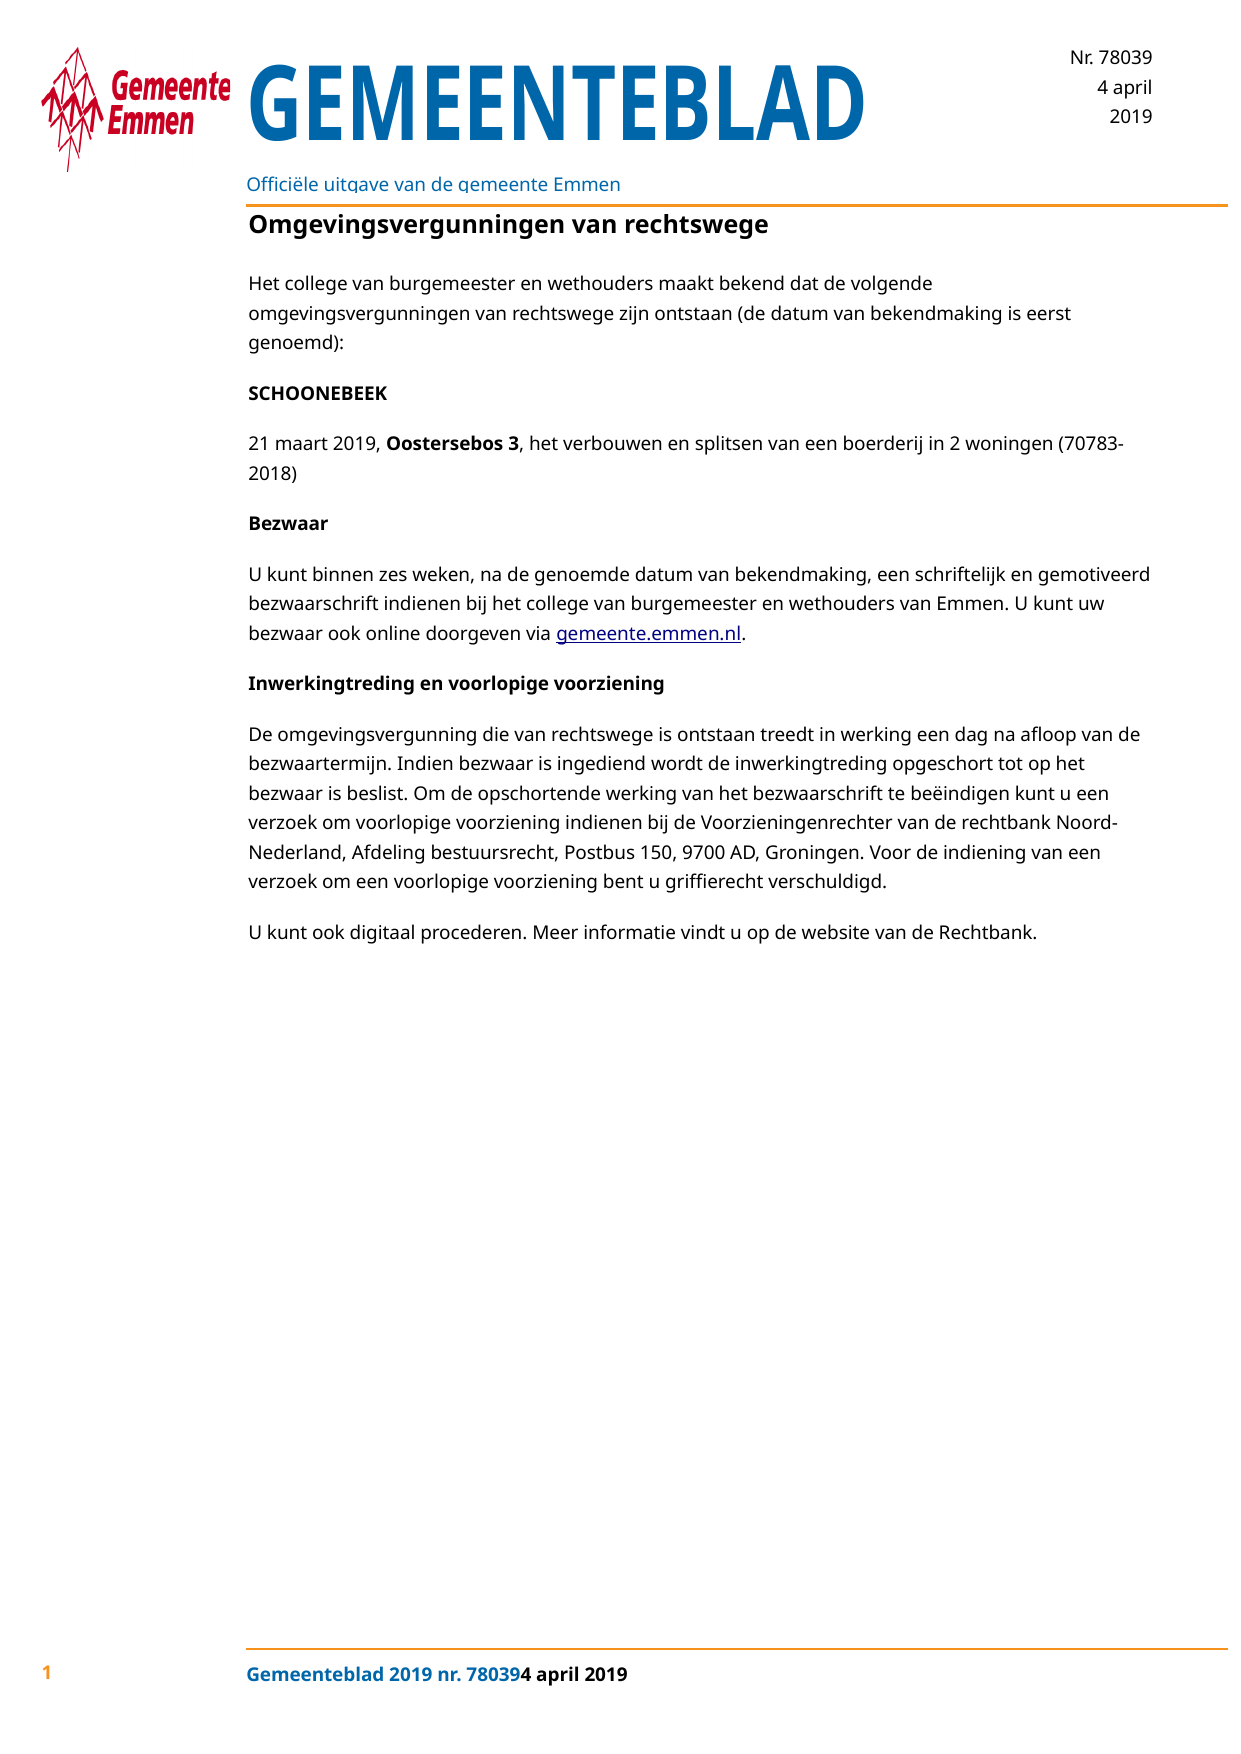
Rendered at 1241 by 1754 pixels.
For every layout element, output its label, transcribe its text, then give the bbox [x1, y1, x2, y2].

text Het college van burgemeester en wethouders maakt bekend dat de volgende omgevingsvergunningen van rechtswege zijn ontstaan (de datum van bekendmaking is eerst genoemd): [248, 270, 1152, 355]
text U kunt ook digitaal procederen. Meer informatie vindt u op de website van de Rechtbank. [248, 919, 1152, 945]
text 21 maart 2019, Oostersebos 3, het verbouwen en splitsen van een boerderij in 2 woningen (70783-2018) [248, 430, 1152, 486]
picture [41, 47, 231, 172]
text Omgevingsvergunningen van rechtswege [248, 207, 1152, 241]
text U kunt binnen zes weken, na de genoemde datum van bekendmaking, een schriftelijk en gemotiveerd bezwaarschrift indienen bij het college van burgemeester en wethouders van Emmen. U kunt uw bezwaar ook online doorgeven via gemeente.emmen.nl. [248, 561, 1152, 646]
text Bezwaar [248, 510, 1152, 536]
text De omgevingsvergunning die van rechtswege is ontstaan treedt in werking een dag na afloop van de bezwaartermijn. Indien bezwaar is ingediend wordt de inwerkingtreding opgeschort tot op het bezwaar is beslist. Om de opschortende werking van het bezwaarschrift te beëindigen kunt u een verzoek om voorlopige voorziening indienen bij de Voorzieningenrechter van de rechtbank Noord-Nederland, Afdeling bestuursrecht, Postbus 150, 9700 AD, Groningen. Voor de indiening van een verzoek om een voorlopige voorziening bent u griffierecht verschuldigd. [248, 721, 1152, 894]
text SCHOONEBEEK [248, 380, 1152, 406]
text Inwerkingtreding en voorlopige voorziening [248, 670, 1152, 696]
